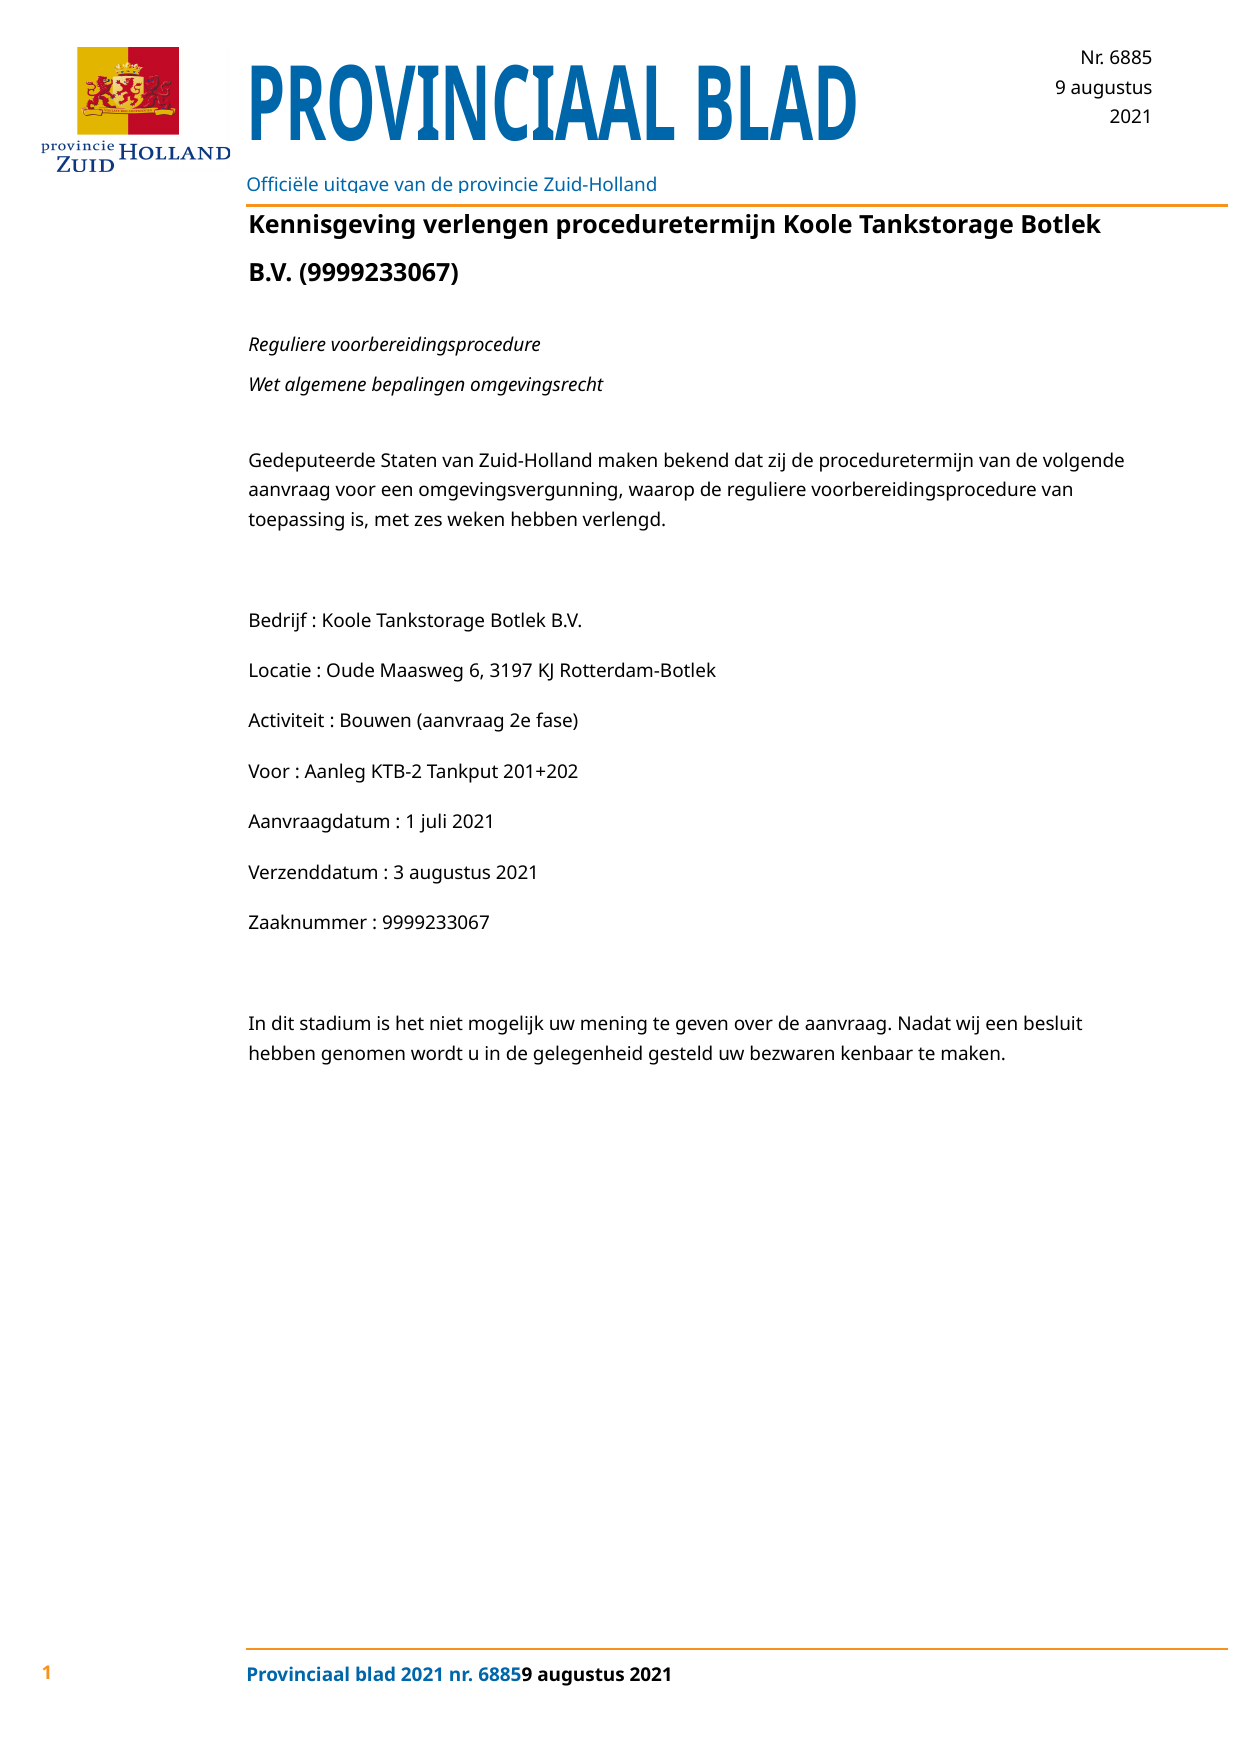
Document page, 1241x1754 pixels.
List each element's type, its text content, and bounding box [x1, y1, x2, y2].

text Voor : Aanleg KTB-2 Tankput 201+202 [248, 758, 1152, 784]
text Bedrijf : Koole Tankstorage Botlek B.V. [248, 607, 1152, 633]
text Locatie : Oude Maasweg 6, 3197 KJ Rotterdam-Botlek [248, 657, 1152, 683]
text Aanvraagdatum : 1 juli 2021 [248, 808, 1152, 834]
text Zaaknummer : 9999233067 [248, 909, 1152, 935]
picture [41, 47, 231, 172]
text Kennisgeving verlengen proceduretermijn Koole Tankstorage Botlek B.V. (9999233067) [248, 207, 1152, 288]
text Gedeputeerde Staten van Zuid-Holland maken bekend dat zij de proceduretermijn van de volgende aanvraag voor een omgevingsvergunning, waarop de reguliere voorbereidingsprocedure van toepassing is, met zes weken hebben verlengd. [248, 447, 1152, 532]
text In dit stadium is het niet mogelijk uw mening te geven over de aanvraag. Nadat wij een besluit hebben genomen wordt u in de gelegenheid gesteld uw bezwaren kenbaar te maken. [248, 1010, 1152, 1066]
text Activiteit : Bouwen (aanvraag 2e fase) [248, 708, 1152, 733]
text Reguliere voorbereidingsprocedure [248, 331, 1152, 357]
text Wet algemene bepalingen omgevingsrecht [248, 371, 1152, 396]
text Verzenddatum : 3 augustus 2021 [248, 859, 1152, 885]
